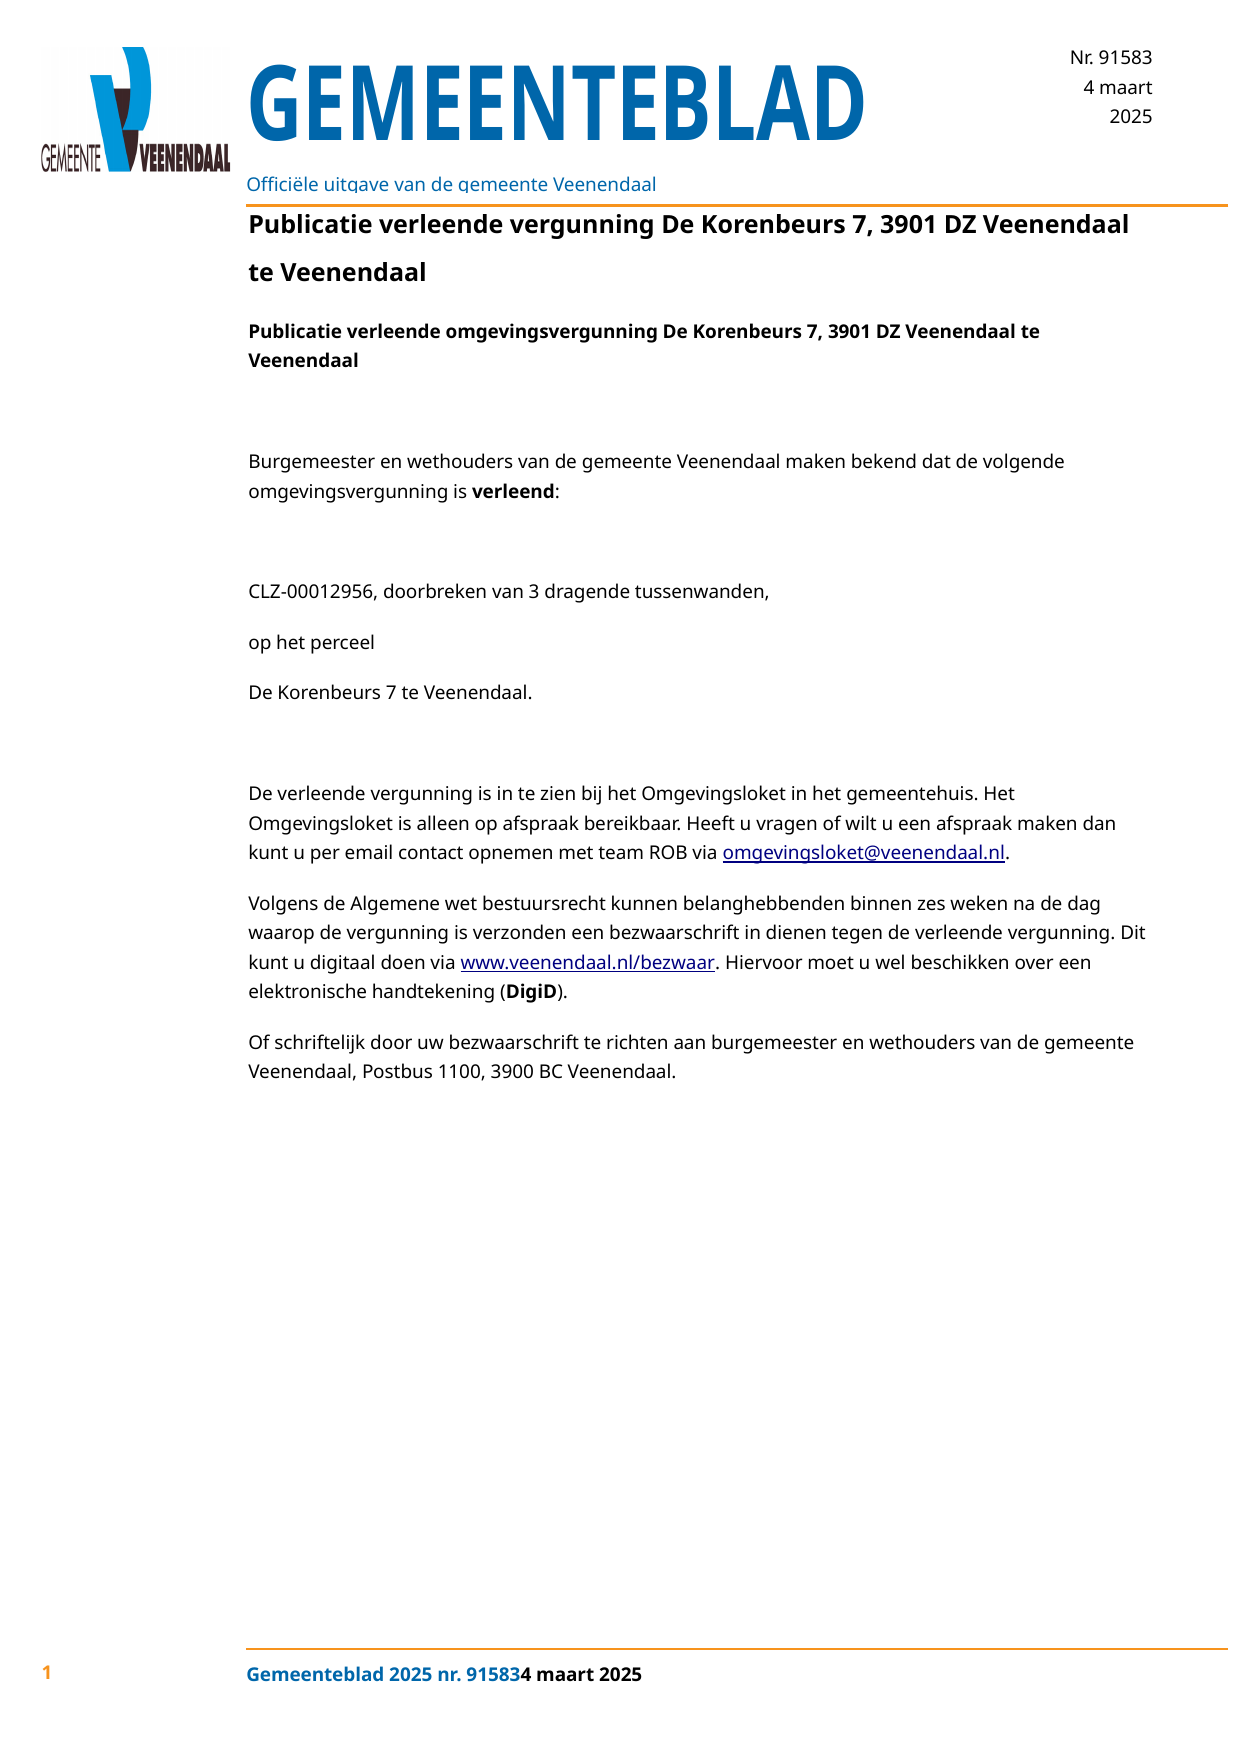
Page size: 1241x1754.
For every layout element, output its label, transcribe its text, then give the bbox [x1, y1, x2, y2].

text Volgens de Algemene wet bestuursrecht kunnen belanghebbenden binnen zes weken na de dag waarop de vergunning is verzonden een bezwaarschrift in dienen tegen de verleende vergunning. Dit kunt u digitaal doen via www.veenendaal.nl/bezwaar. Hiervoor moet u wel beschikken over een elektronische handtekening (DigiD). [248, 890, 1152, 1004]
picture [123, 47, 231, 172]
text De verleende vergunning is in te zien bij het Omgevingsloket in het gemeentehuis. Het Omgevingsloket is alleen op afspraak bereikbaar. Heeft u vragen of wilt u een afspraak maken dan kunt u per email contact opnemen met team ROB via omgevingsloket@veenendaal.nl. [248, 780, 1152, 865]
text Publicatie verleende vergunning De Korenbeurs 7, 3901 DZ Veenendaal te Veenendaal [248, 207, 1152, 288]
text Burgemeester en wethouders van de gemeente Veenendaal maken bekend dat de volgende omgevingsvergunning is verleend: [248, 448, 1152, 504]
text op het perceel [248, 629, 1152, 655]
text De Korenbeurs 7 te Veenendaal. [248, 679, 1152, 705]
text CLZ-00012956, doorbreken van 3 dragende tussenwanden, [248, 579, 1152, 604]
text Publicatie verleende omgevingsvergunning De Korenbeurs 7, 3901 DZ Veenendaal te Veenendaal [248, 318, 1152, 373]
text Of schriftelijk door uw bezwaarschrift te richten aan burgemeester en wethouders van de gemeente Veenendaal, Postbus 1100, 3900 BC Veenendaal. [248, 1029, 1152, 1084]
picture [41, 47, 130, 172]
